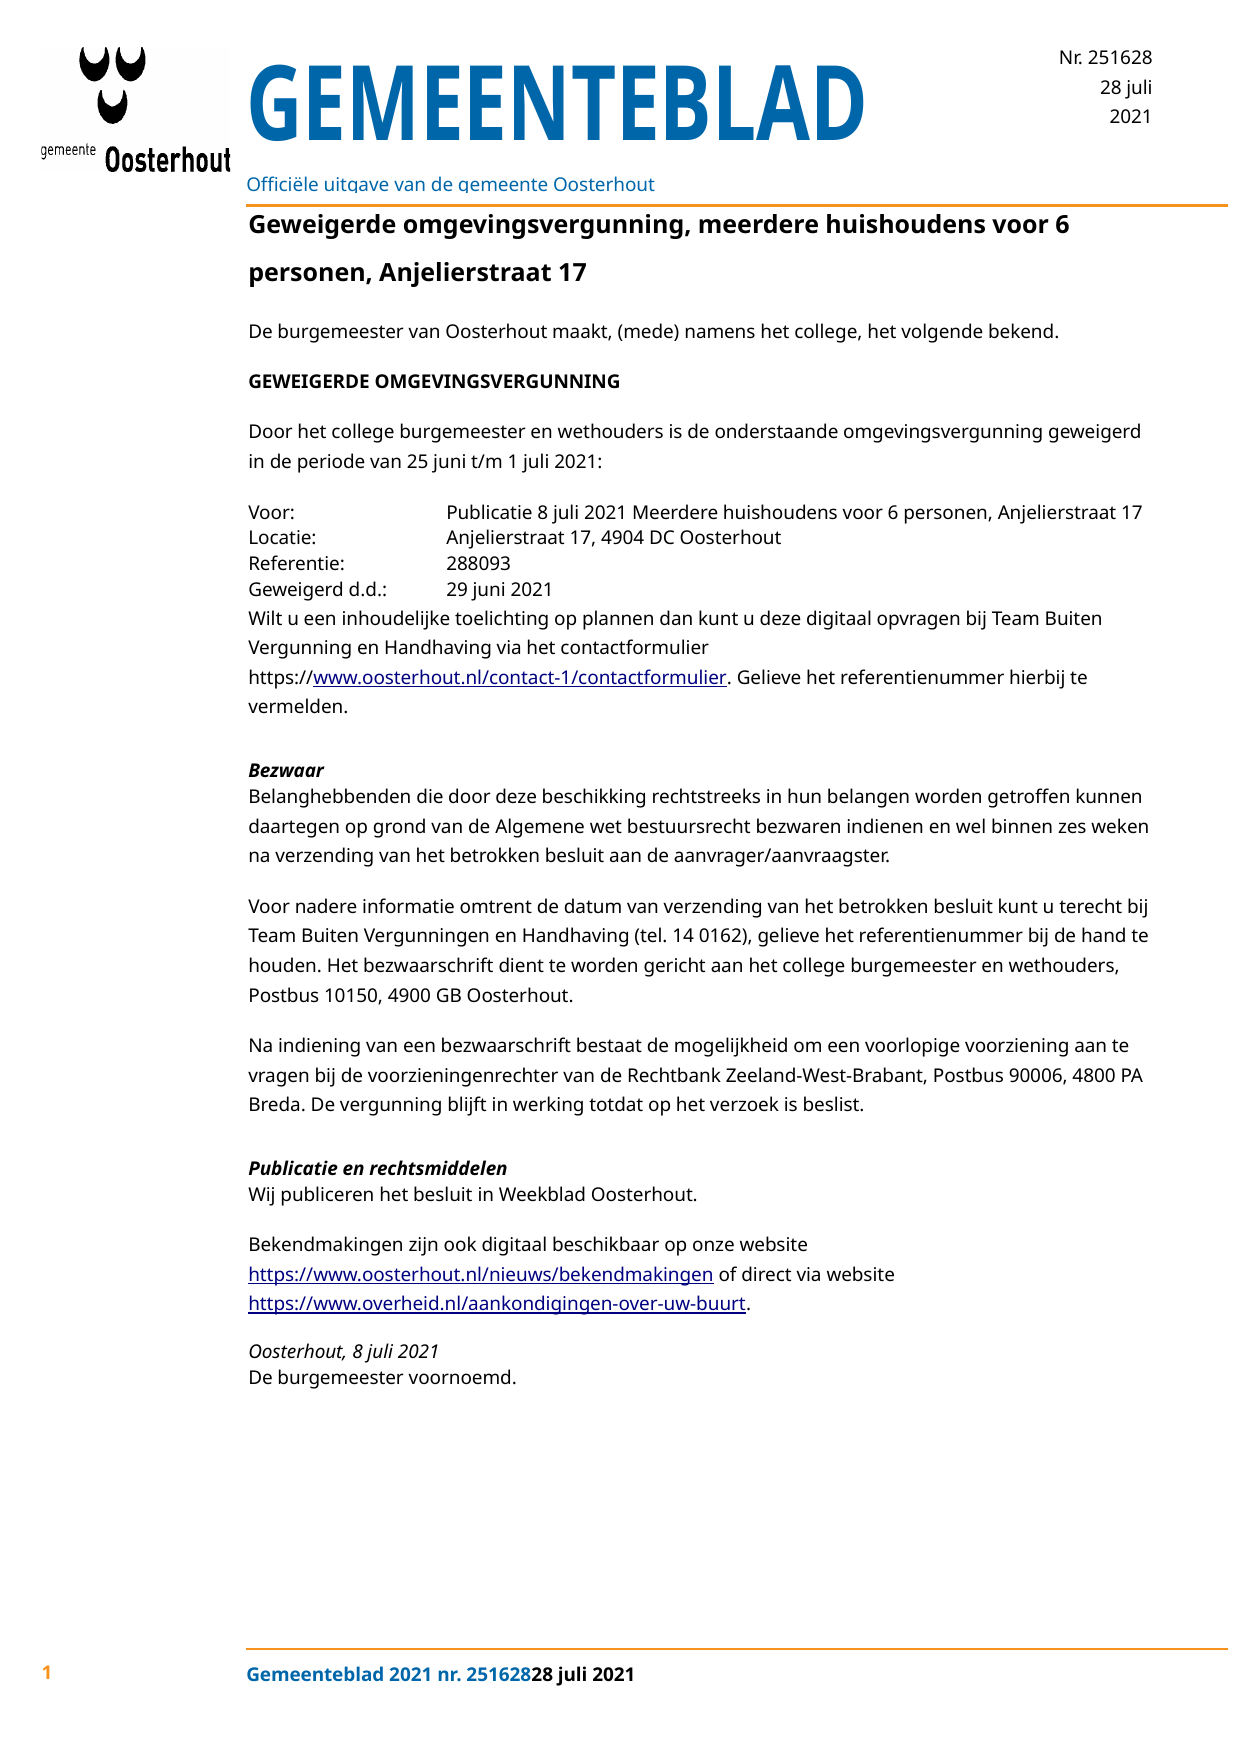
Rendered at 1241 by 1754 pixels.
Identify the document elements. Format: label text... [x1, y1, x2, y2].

text Wilt u een inhoudelijke toelichting op plannen dan kunt u deze digitaal opvragen bij Team Buiten Vergunning en Handhaving via het contactformulier https://www.oosterhout.nl/contact-1/contactformulier. Gelieve het referentienummer hierbij te vermelden. [248, 605, 1152, 719]
table_header Voor: [248, 499, 446, 524]
text Door het college burgemeester en wethouders is de onderstaande omgevingsvergunning geweigerd in de periode van 25 juni t/m 1 juli 2021: [248, 419, 1152, 474]
text Na indiening van een bezwaarschrift bestaat de mogelijkheid om een voorlopige voorziening aan te vragen bij de voorzieningenrechter van de Rechtbank Zeeland-West-Brabant, Postbus 90006, 4800 PA Breda. De vergunning blijft in werking totdat op het verzoek is beslist. [248, 1032, 1152, 1117]
text Bezwaar [248, 758, 1152, 783]
text Publicatie en rechtsmiddelen [248, 1155, 1152, 1181]
table_header Publicatie 8 juli 2021 Meerdere huishoudens voor 6 personen, Anjelierstraat 17 [446, 499, 1152, 524]
text De burgemeester van Oosterhout maakt, (mede) namens het college, het volgende bekend. [248, 318, 1152, 344]
text Voor nadere informatie omtrent de datum van verzen­ding van het betrokken besluit kunt u terecht bij Team Buiten Vergunningen en Handhaving (tel. 14 0162), gelieve het referentienummer bij de hand te houden. Het bezwaar­schrift dient te worden gericht aan het college burgemeester en wethouders, Postbus 10150, 4900 GB Oosterhout. [248, 893, 1152, 1007]
text Oosterhout, 8 juli 2021 [248, 1338, 1152, 1364]
table_cell 288093 [446, 550, 1152, 576]
text Wij publiceren het besluit in Weekblad Oosterhout. [248, 1181, 1152, 1207]
text Belanghebbenden die door deze beschikking rechtstreeks in hun belangen worden getroffen kunnen daartegen op grond van de Algemene wet bestuursrecht bezwaren indienen en wel binnen zes weken na verzending van het betrokken besluit aan de aanvrager/aanvraagster. [248, 783, 1152, 868]
table_cell 29 juni 2021 [446, 576, 1152, 602]
text De burgemeester voornoemd. [248, 1364, 1152, 1390]
text Geweigerde omgevingsvergunning, meerdere huishoudens voor 6 personen, Anjelierstraat 17 [248, 207, 1152, 288]
picture [41, 47, 231, 172]
text GEWEIGERDE OMGEVINGSVERGUNNING [248, 368, 1152, 394]
table_cell Locatie: [248, 525, 446, 550]
text Bekendmakingen zijn ook digitaal beschikbaar op onze website https://www.oosterhout.nl/nieuws/bekendmakingen of direct via website https://www.overheid.nl/aankondigingen-over-uw-buurt. [248, 1231, 1152, 1316]
table_cell Referentie: [248, 550, 446, 576]
table_cell Geweigerd d.d.: [248, 576, 446, 602]
table_cell Anjelierstraat 17, 4904 DC Oosterhout [446, 525, 1152, 550]
